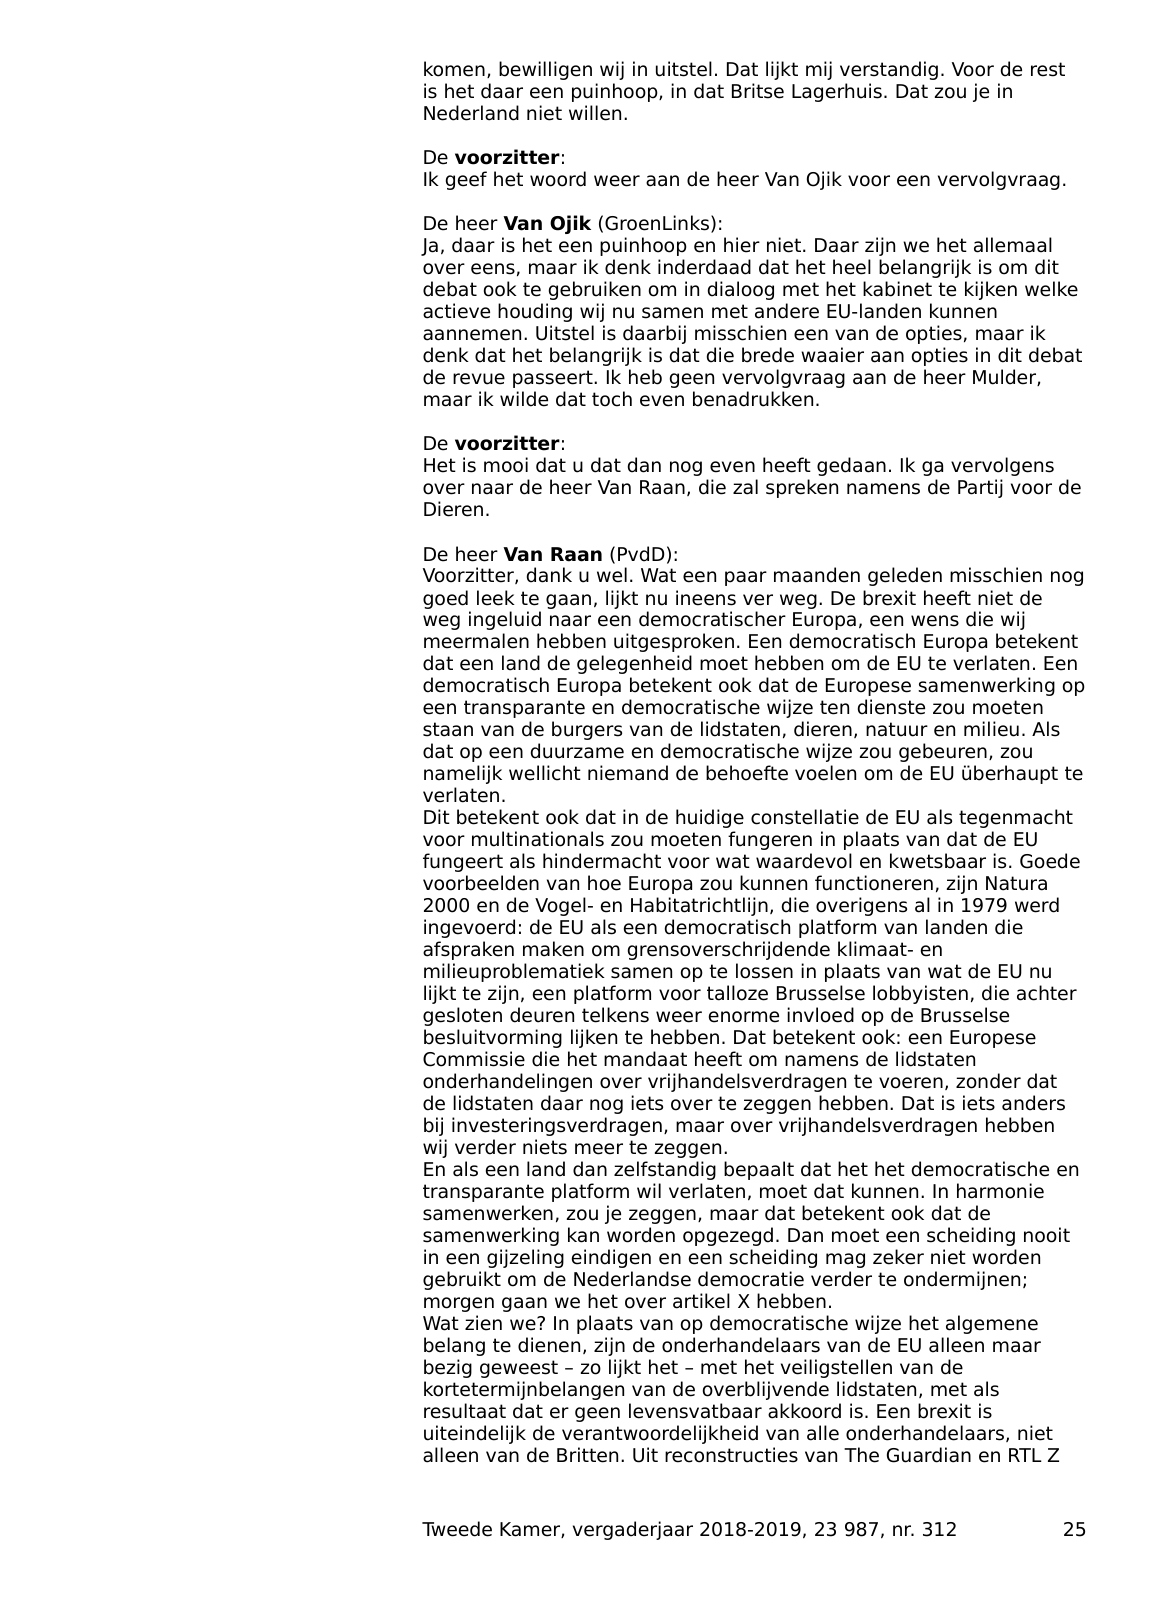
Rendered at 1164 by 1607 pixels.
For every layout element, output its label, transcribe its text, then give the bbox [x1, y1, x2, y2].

text Wat zien we? In plaats van op democratische wijze het algemene belang te dienen, zijn de onderhandelaars van de EU alleen maar bezig geweest – zo lijkt het – met het veiligstellen van de kortetermijnbelangen van de overblijvende lidstaten, met als resultaat dat er geen levensvatbaar akkoord is. Een brexit is uiteindelijk de verantwoordelijkheid van alle onderhandelaars, niet alleen van de Britten. Uit reconstructies van The Guardian en RTL Z [422, 1313, 1087, 1467]
text De heer Van Raan (PvdD): [422, 543, 1087, 565]
text En als een land dan zelfstandig bepaalt dat het het democratische en transparante platform wil verlaten, moet dat kunnen. In harmonie samenwerken, zou je zeggen, maar dat betekent ook dat de samenwerking kan worden opgezegd. Dan moet een scheiding nooit in een gijzeling eindigen en een scheiding mag zeker niet worden gebruikt om de Nederlandse democratie verder te ondermijnen; morgen gaan we het over artikel X hebben. [422, 1159, 1087, 1313]
text Ik geef het woord weer aan de heer Van Ojik voor een vervolgvraag. [422, 169, 1087, 191]
text komen, bewilligen wij in uitstel. Dat lijkt mij verstandig. Voor de rest is het daar een puinhoop, in dat Britse Lagerhuis. Dat zou je in Nederland niet willen. [422, 59, 1087, 125]
text Ja, daar is het een puinhoop en hier niet. Daar zijn we het allemaal over eens, maar ik denk inderdaad dat het heel belangrijk is om dit debat ook te gebruiken om in dialoog met het kabinet te kijken welke actieve houding wij nu samen met andere EU-landen kunnen aannemen. Uitstel is daarbij misschien een van de opties, maar ik denk dat het belangrijk is dat die brede waaier aan opties in dit debat de revue passeert. Ik heb geen vervolgvraag aan de heer Mulder, maar ik wilde dat toch even benadrukken. [422, 235, 1087, 411]
text De voorzitter: [422, 147, 1087, 169]
text De voorzitter: [422, 433, 1087, 455]
text Dit betekent ook dat in de huidige constellatie de EU als tegenmacht voor multinationals zou moeten fungeren in plaats van dat de EU fungeert als hindermacht voor wat waardevol en kwetsbaar is. Goede voorbeelden van hoe Europa zou kunnen functioneren, zijn Natura 2000 en de Vogel- en Habitatrichtlijn, die overigens al in 1979 werd ingevoerd: de EU als een democratisch platform van landen die afspraken maken om grensoverschrijdende klimaat- en milieuproblematiek samen op te lossen in plaats van wat de EU nu lijkt te zijn, een platform voor talloze Brusselse lobbyisten, die achter gesloten deuren telkens weer enorme invloed op de Brusselse besluitvorming lijken te hebben. Dat betekent ook: een Europese Commissie die het mandaat heeft om namens de lidstaten onderhandelingen over vrijhandelsverdragen te voeren, zonder dat de lidstaten daar nog iets over te zeggen hebben. Dat is iets anders bij investeringsverdragen, maar over vrijhandelsverdragen hebben wij verder niets meer te zeggen. [422, 807, 1087, 1159]
text Het is mooi dat u dat dan nog even heeft gedaan. Ik ga vervolgens over naar de heer Van Raan, die zal spreken namens de Partij voor de Dieren. [422, 455, 1087, 521]
text De heer Van Ojik (GroenLinks): [422, 213, 1087, 235]
text Voorzitter, dank u wel. Wat een paar maanden geleden misschien nog goed leek te gaan, lijkt nu ineens ver weg. De brexit heeft niet de weg ingeluid naar een democratischer Europa, een wens die wij meermalen hebben uitgesproken. Een democratisch Europa betekent dat een land de gelegenheid moet hebben om de EU te verlaten. Een democratisch Europa betekent ook dat de Europese samenwerking op een transparante en democratische wijze ten dienste zou moeten staan van de burgers van de lidstaten, dieren, natuur en milieu. Als dat op een duurzame en democratische wijze zou gebeuren, zou namelijk wellicht niemand de behoefte voelen om de EU überhaupt te verlaten. [422, 565, 1087, 807]
